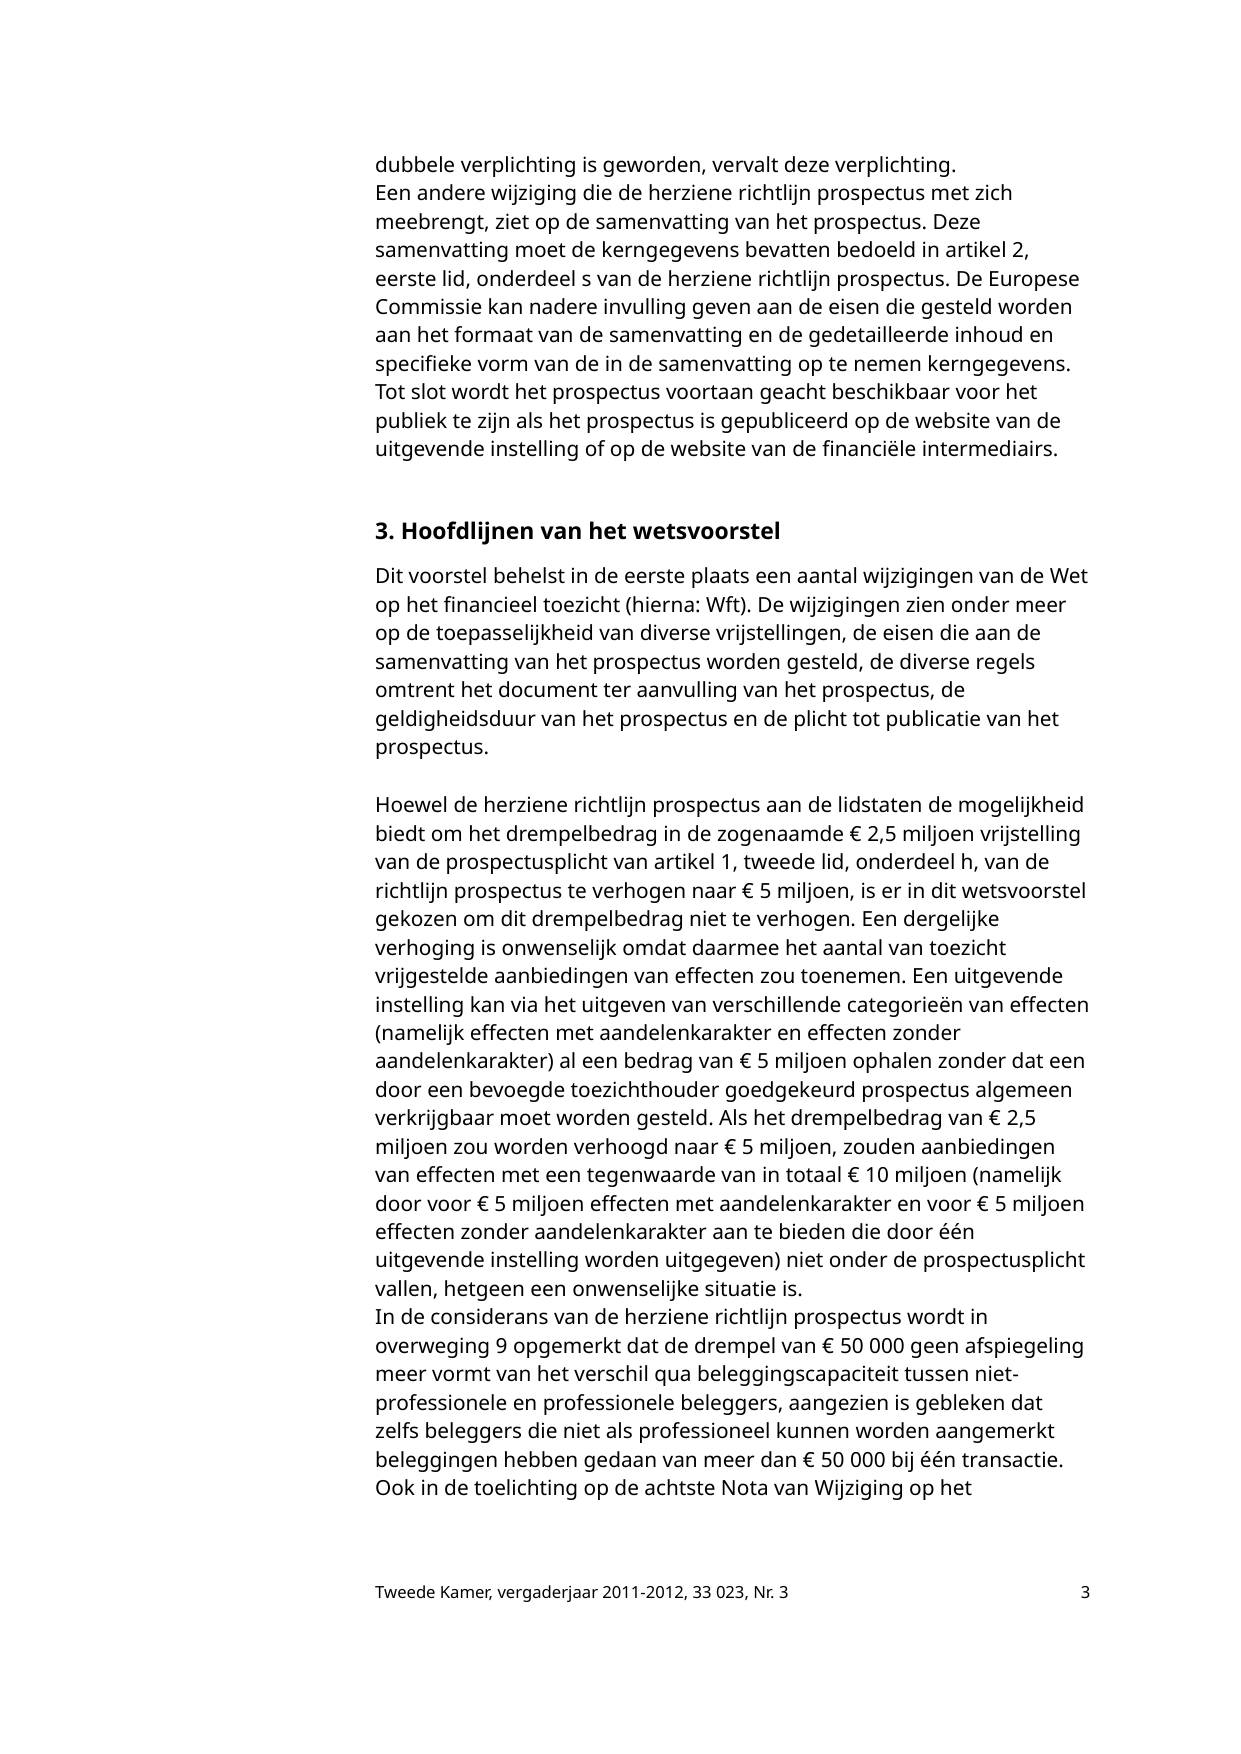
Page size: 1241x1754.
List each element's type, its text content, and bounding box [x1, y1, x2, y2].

text In de considerans van de herziene richtlijn prospectus wordt in overweging 9 opgemerkt dat de drempel van € 50 000 geen afspiegeling meer vormt van het verschil qua beleggingscapaciteit tussen niet-professionele en professionele beleggers, aangezien is gebleken dat zelfs beleggers die niet als professioneel kunnen worden aangemerkt beleggingen hebben gedaan van meer dan € 50 000 bij één transactie. Ook in de toelichting op de achtste Nota van Wijziging op het [375, 1302, 1090, 1502]
text Hoewel de herziene richtlijn prospectus aan de lidstaten de mogelijkheid biedt om het drempelbedrag in de zogenaamde € 2,5 miljoen vrijstelling van de prospectusplicht van artikel 1, tweede lid, onderdeel h, van de richtlijn prospectus te verhogen naar € 5 miljoen, is er in dit wetsvoorstel gekozen om dit drempelbedrag niet te verhogen. Een dergelijke verhoging is onwenselijk omdat daarmee het aantal van toezicht vrijgestelde aanbiedingen van effecten zou toenemen. Een uitgevende instelling kan via het uitgeven van verschillende categorieën van effecten (namelijk effecten met aandelenkarakter en effecten zonder aandelenkarakter) al een bedrag van € 5 miljoen ophalen zonder dat een door een bevoegde toezichthouder goedgekeurd prospectus algemeen verkrijgbaar moet worden gesteld. Als het drempelbedrag van € 2,5 miljoen zou worden verhoogd naar € 5 miljoen, zouden aanbiedingen van effecten met een tegenwaarde van in totaal € 10 miljoen (namelijk door voor € 5 miljoen effecten met aandelenkarakter en voor € 5 miljoen effecten zonder aandelenkarakter aan te bieden die door één uitgevende instelling worden uitgegeven) niet onder de prospectusplicht vallen, hetgeen een onwenselijke situatie is. [375, 791, 1090, 1302]
text dubbele verplichting is geworden, vervalt deze verplichting. [375, 150, 1090, 178]
text Tot slot wordt het prospectus voortaan geacht beschikbaar voor het publiek te zijn als het prospectus is gepubliceerd op de website van de uitgevende instelling of op de website van de financiële intermediairs. [375, 377, 1090, 463]
text Een andere wijziging die de herziene richtlijn prospectus met zich meebrengt, ziet op de samenvatting van het prospectus. Deze samenvatting moet de kerngegevens bevatten bedoeld in artikel 2, eerste lid, onderdeel s van de herziene richtlijn prospectus. De Europese Commissie kan nadere invulling geven aan de eisen die gesteld worden aan het formaat van de samenvatting en de gedetailleerde inhoud en specifieke vorm van de in de samenvatting op te nemen kerngegevens. [375, 178, 1090, 377]
text Dit voorstel behelst in de eerste plaats een aantal wijzigingen van de Wet op het financieel toezicht (hierna: Wft). De wijzigingen zien onder meer op de toepasselijkheid van diverse vrijstellingen, de eisen die aan de samenvatting van het prospectus worden gesteld, de diverse regels omtrent het document ter aanvulling van het prospectus, de geldigheidsduur van het prospectus en de plicht tot publicatie van het prospectus. [375, 562, 1090, 761]
subtitle 3. Hoofdlijnen van het wetsvoorstel [375, 515, 1090, 547]
